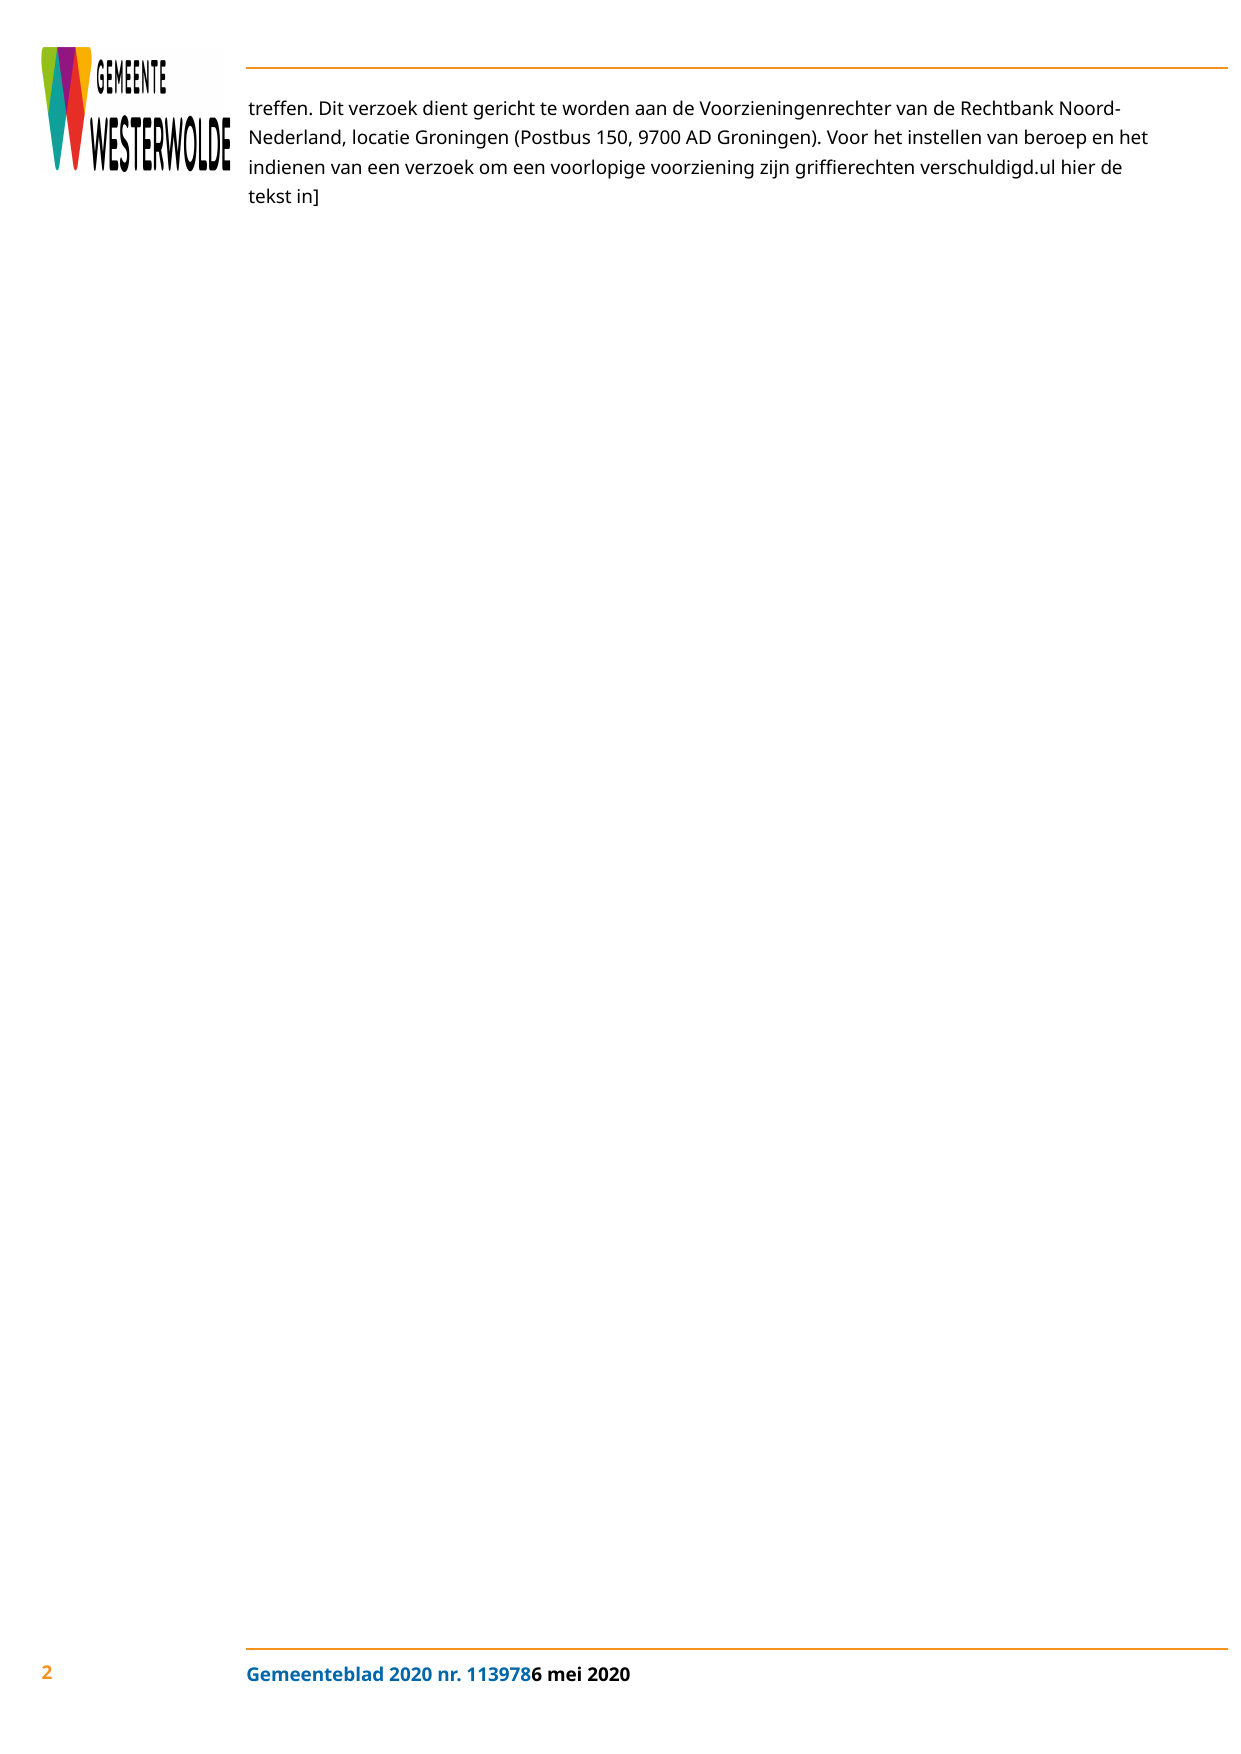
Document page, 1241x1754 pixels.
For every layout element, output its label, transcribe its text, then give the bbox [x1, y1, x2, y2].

picture [41, 47, 231, 172]
text treffen. Dit verzoek dient gericht te worden aan de Voorzieningenrechter van de Rechtbank Noord-Nederland, locatie Groningen (Postbus 150, 9700 AD Groningen). Voor het instellen van beroep en het indienen van een verzoek om een voorlopige voorziening zijn griffierechten verschuldigd.ul hier de tekst in] [248, 95, 1152, 209]
